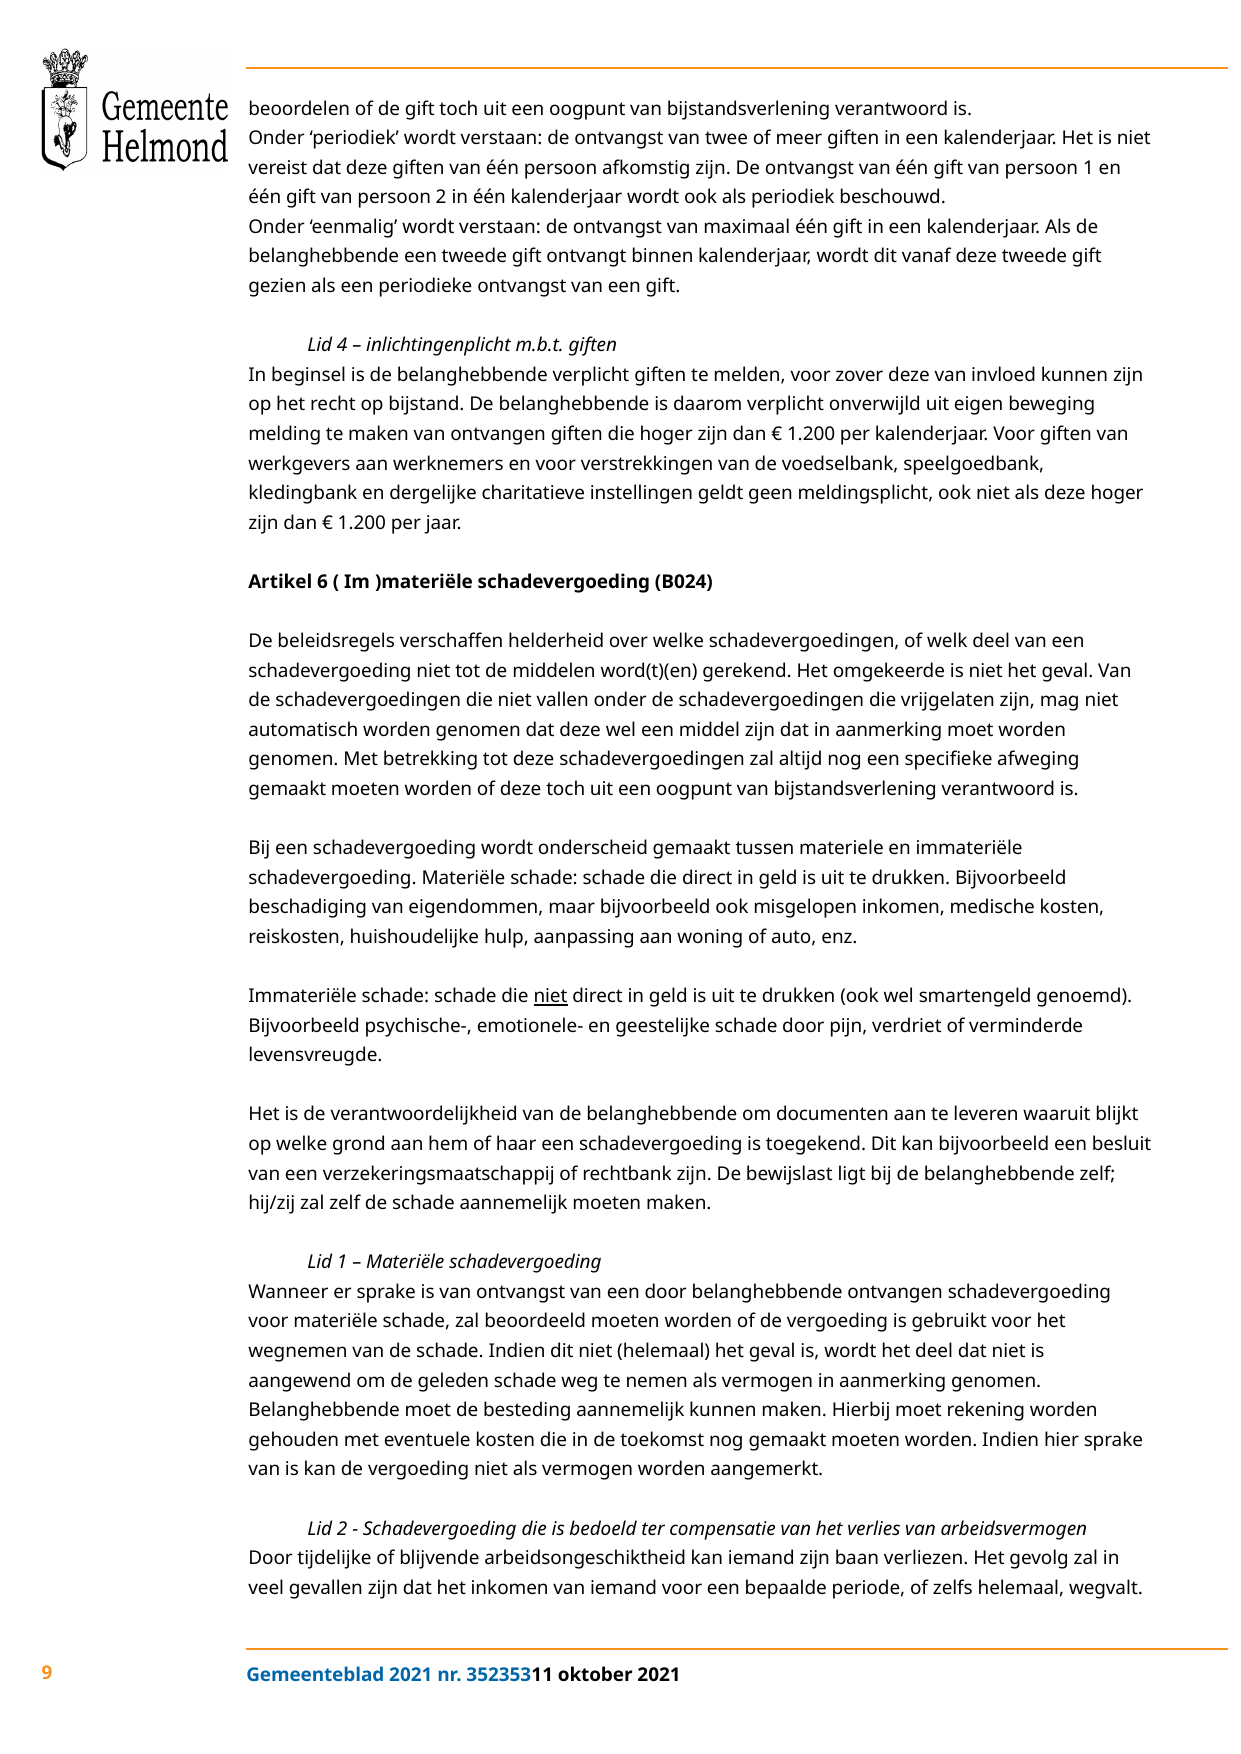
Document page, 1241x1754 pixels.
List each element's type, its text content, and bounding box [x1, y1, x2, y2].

text beoordelen of de gift toch uit een oogpunt van bijstandsverlening verantwoord is. [248, 95, 1152, 121]
text Het is de verantwoordelijkheid van de belanghebbende om documenten aan te leveren waaruit blijkt op welke grond aan hem of haar een schadevergoeding is toegekend. Dit kan bijvoorbeeld een besluit van een verzekeringsmaatschappij of rechtbank zijn. De bewijslast ligt bij de belanghebbende zelf; hij/zij zal zelf de schade aannemelijk moeten maken. [248, 1101, 1152, 1215]
list Lid 4 – inlichtingenplicht m.b.t. giften [248, 331, 1152, 357]
text Artikel 6 ( Im )materiële schadevergoeding (B024) [248, 568, 1152, 594]
text Immateriële schade: schade die niet direct in geld is uit te drukken (ook wel smartengeld genoemd). Bijvoorbeeld psychische-, emotionele- en geestelijke schade door pijn, verdriet of verminderde levensvreugde. [248, 982, 1152, 1067]
text Door tijdelijke of blijvende arbeidsongeschiktheid kan iemand zijn baan verliezen. Het gevolg zal in veel gevallen zijn dat het inkomen van iemand voor een bepaalde periode, of zelfs helemaal, wegvalt. [248, 1544, 1152, 1600]
text Bij een schadevergoeding wordt onderscheid gemaakt tussen materiele en immateriële schadevergoeding. Materiële schade: schade die direct in geld is uit te drukken. Bijvoorbeeld beschadiging van eigendommen, maar bijvoorbeeld ook misgelopen inkomen, medische kosten, reiskosten, huishoudelijke hulp, aanpassing aan woning of auto, enz. [248, 834, 1152, 949]
text Onder ‘periodiek’ wordt verstaan: de ontvangst van twee of meer giften in een kalenderjaar. Het is niet vereist dat deze giften van één persoon afkomstig zijn. De ontvangst van één gift van persoon 1 en één gift van persoon 2 in één kalenderjaar wordt ook als periodiek beschouwd. [248, 124, 1152, 209]
text In beginsel is de belanghebbende verplicht giften te melden, voor zover deze van invloed kunnen zijn op het recht op bijstand. De belanghebbende is daarom verplicht onverwijld uit eigen beweging melding te maken van ontvangen giften die hoger zijn dan € 1.200 per kalenderjaar. Voor giften van werkgevers aan werknemers en voor verstrekkingen van de voedselbank, speelgoedbank, kledingbank en dergelijke charitatieve instellingen geldt geen meldingsplicht, ook niet als deze hoger zijn dan € 1.200 per jaar. [248, 361, 1152, 535]
list Lid 1 – Materiële schadevergoeding [248, 1248, 1152, 1274]
list Lid 2 - Schadevergoeding die is bedoeld ter compensatie van het verlies van arbeidsvermogen [248, 1515, 1152, 1541]
text De beleidsregels verschaffen helderheid over welke schadevergoedingen, of welk deel van een schadevergoeding niet tot de middelen word(t)(en) gerekend. Het omgekeerde is niet het geval. Van de schadevergoedingen die niet vallen onder de schadevergoedingen die vrijgelaten zijn, mag niet automatisch worden genomen dat deze wel een middel zijn dat in aanmerking moet worden genomen. Met betrekking tot deze schadevergoedingen zal altijd nog een specifieke afweging gemaakt moeten worden of deze toch uit een oogpunt van bijstandsverlening verantwoord is. [248, 627, 1152, 801]
text Onder ‘eenmalig’ wordt verstaan: de ontvangst van maximaal één gift in een kalenderjaar. Als de belanghebbende een tweede gift ontvangt binnen kalenderjaar, wordt dit vanaf deze tweede gift gezien als een periodieke ontvangst van een gift. [248, 213, 1152, 298]
picture [41, 47, 231, 172]
text Wanneer er sprake is van ontvangst van een door belanghebbende ontvangen schadevergoeding voor materiële schade, zal beoordeeld moeten worden of de vergoeding is gebruikt voor het wegnemen van de schade. Indien dit niet (helemaal) het geval is, wordt het deel dat niet is aangewend om de geleden schade weg te nemen als vermogen in aanmerking genomen. Belanghebbende moet de besteding aannemelijk kunnen maken. Hierbij moet rekening worden gehouden met eventuele kosten die in de toekomst nog gemaakt moeten worden. Indien hier sprake van is kan de vergoeding niet als vermogen worden aangemerkt. [248, 1278, 1152, 1481]
